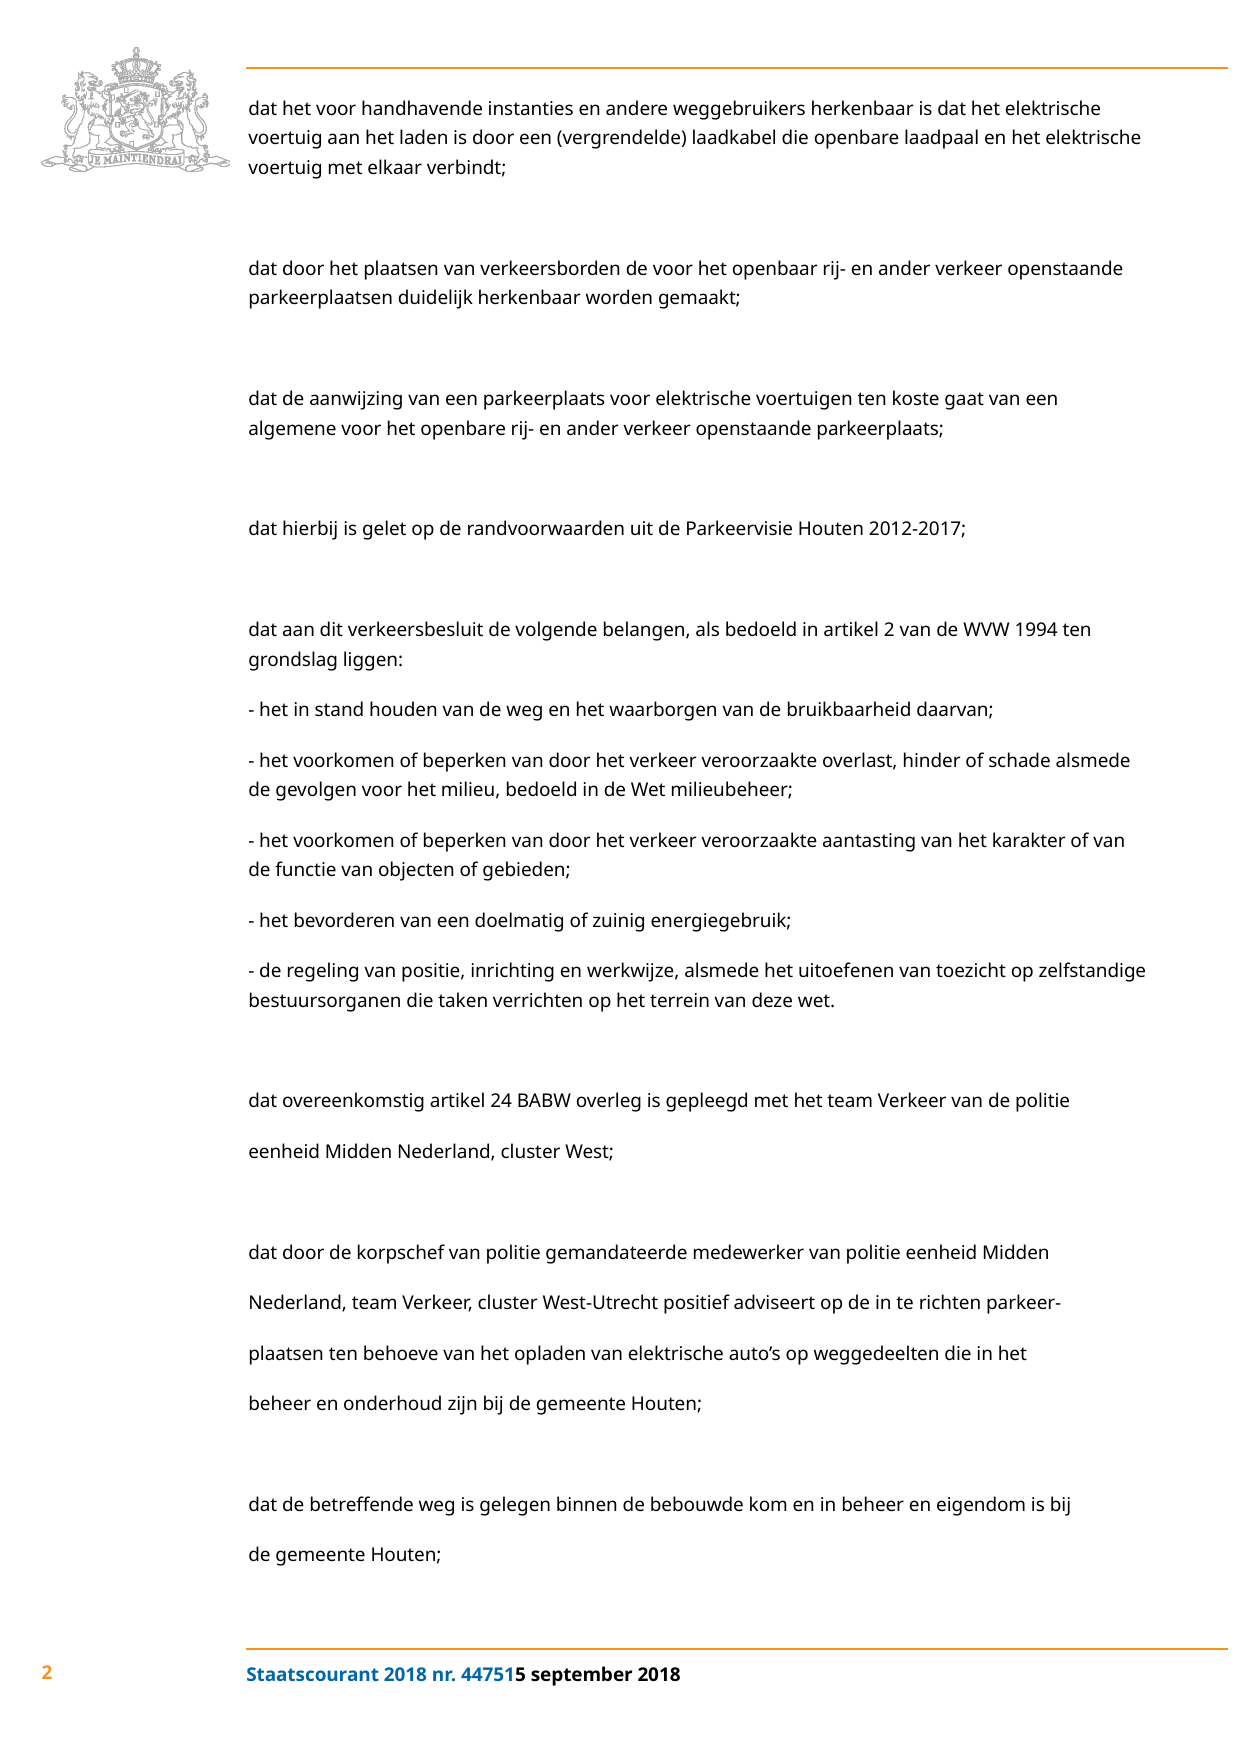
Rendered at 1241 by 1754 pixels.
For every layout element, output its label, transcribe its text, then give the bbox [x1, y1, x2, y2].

text dat door de korpschef van politie gemandateerde medewerker van politie eenheid Midden [248, 1239, 1152, 1265]
text - het voorkomen of beperken van door het verkeer veroorzaakte overlast, hinder of schade alsmede de gevolgen voor het milieu, bedoeld in de Wet milieubeheer; [248, 747, 1152, 802]
text de gemeente Houten; [248, 1541, 1152, 1567]
text - de regeling van positie, inrichting en werkwijze, alsmede het uitoefenen van toezicht op zelfstandige bestuursorganen die taken verrichten op het terrein van deze wet. [248, 957, 1152, 1013]
text dat het voor handhavende instanties en andere weggebruikers herkenbaar is dat het elektrische voertuig aan het laden is door een (vergrendelde) laadkabel die openbare laadpaal en het elektrische voertuig met elkaar verbindt; [248, 95, 1152, 180]
text - het bevorderen van een doelmatig of zuinig energiegebruik; [248, 907, 1152, 933]
text dat de betreffende weg is gelegen binnen de bebouwde kom en in beheer en eigendom is bij [248, 1491, 1152, 1517]
text dat hierbij is gelet op de randvoorwaarden uit de Parkeervisie Houten 2012-2017; [248, 516, 1152, 541]
text beheer en onderhoud zijn bij de gemeente Houten; [248, 1390, 1152, 1416]
text - het in stand houden van de weg en het waarborgen van de bruikbaarheid daarvan; [248, 696, 1152, 722]
text - het voorkomen of beperken van door het verkeer veroorzaakte aantasting van het karakter of van de functie van objecten of gebieden; [248, 827, 1152, 882]
text dat aan dit verkeersbesluit de volgende belangen, als bedoeld in artikel 2 van de WVW 1994 ten grondslag liggen: [248, 616, 1152, 672]
text dat de aanwijzing van een parkeerplaats voor elektrische voertuigen ten koste gaat van een algemene voor het openbare rij- en ander verkeer openstaande parkeerplaats; [248, 385, 1152, 441]
text plaatsen ten behoeve van het opladen van elektrische auto’s op weggedeelten die in het [248, 1340, 1152, 1366]
text eenheid Midden Nederland, cluster West; [248, 1138, 1152, 1164]
text dat door het plaatsen van verkeersborden de voor het openbaar rij- en ander verkeer openstaande parkeerplaatsen duidelijk herkenbaar worden gemaakt; [248, 255, 1152, 310]
picture [41, 47, 231, 172]
text dat overeenkomstig artikel 24 BABW overleg is gepleegd met het team Verkeer van de politie [248, 1088, 1152, 1113]
text Nederland, team Verkeer, cluster West-Utrecht positief adviseert op de in te richten parkeer- [248, 1289, 1152, 1315]
